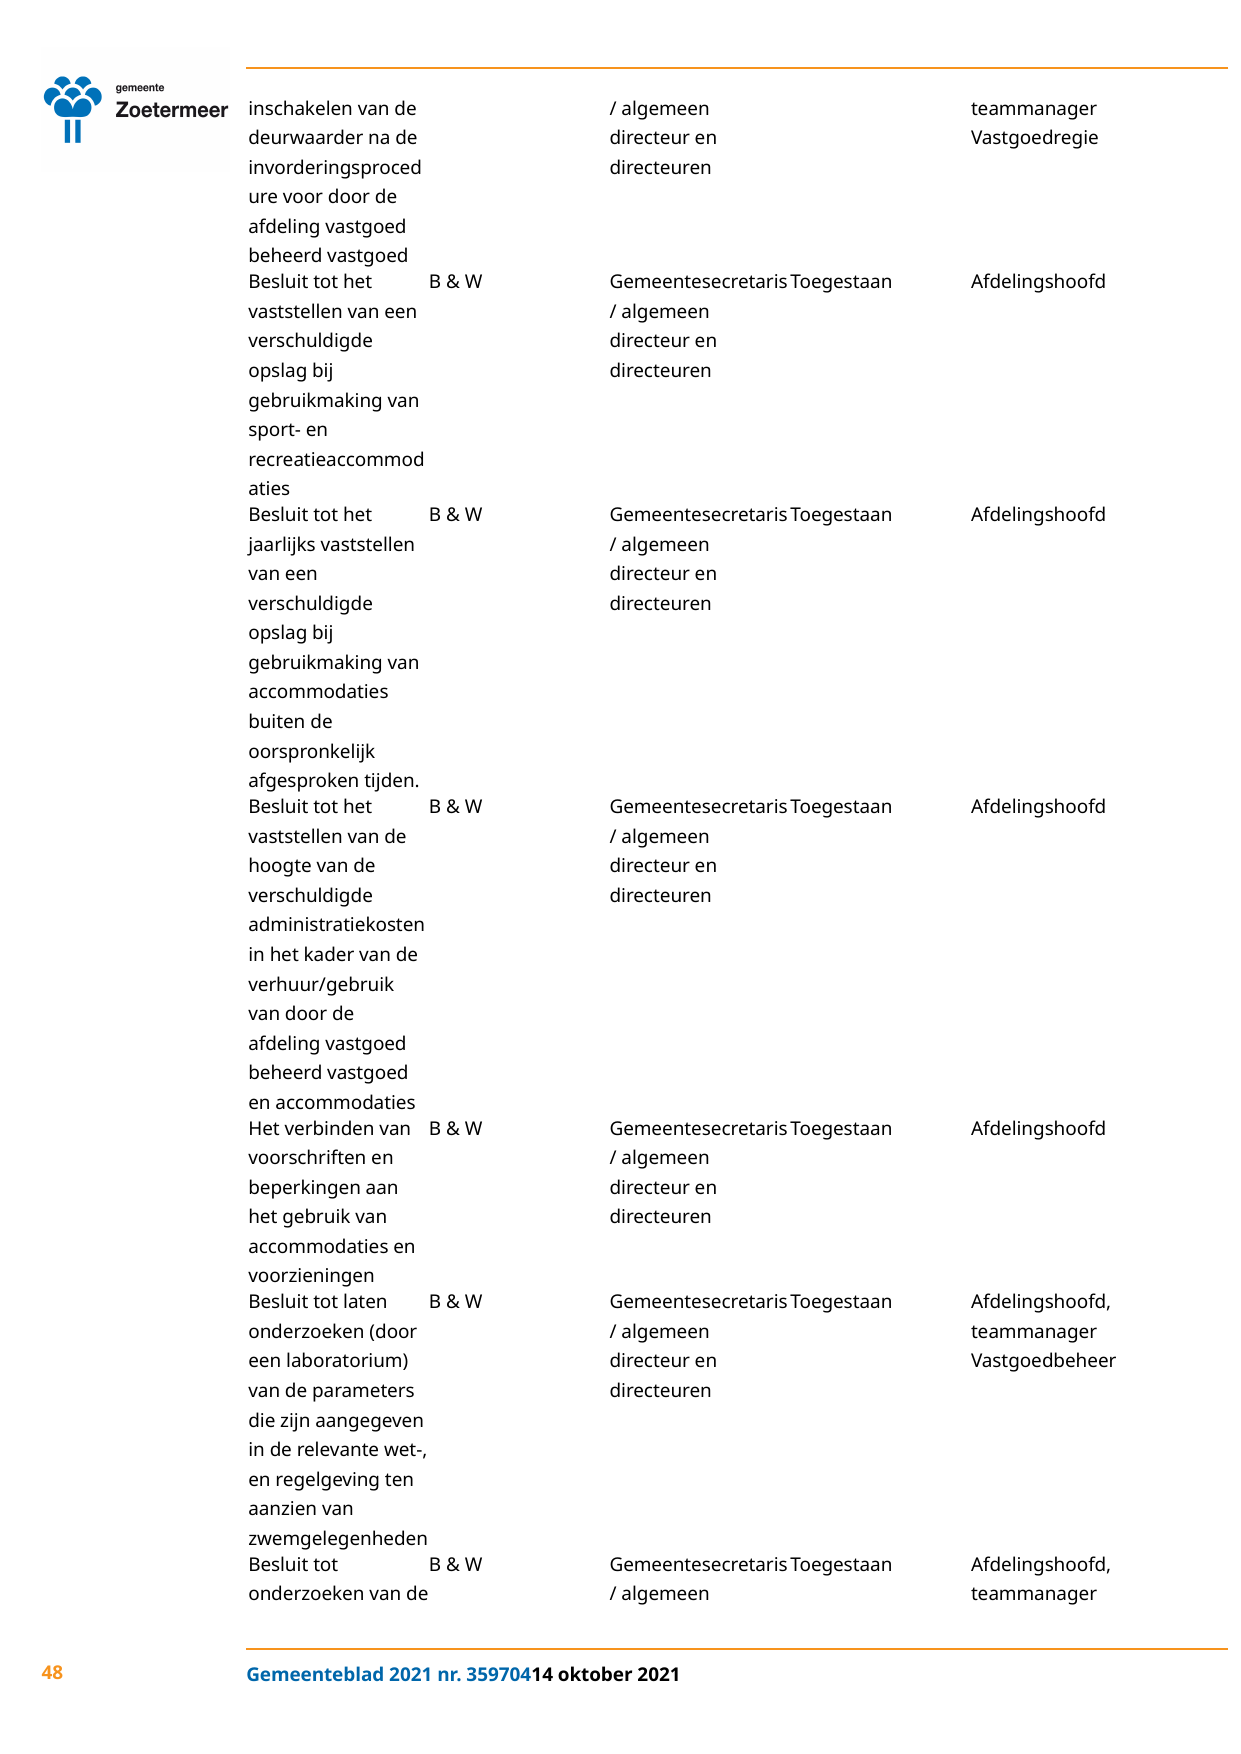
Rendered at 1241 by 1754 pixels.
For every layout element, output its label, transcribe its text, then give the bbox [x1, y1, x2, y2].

table_cell Toegestaan [790, 1551, 971, 1606]
table_cell B & W [429, 1115, 609, 1288]
table_cell [790, 95, 971, 268]
table_cell Afdelingshoofd, teammanager Vastgoedbeheer [971, 1289, 1152, 1551]
table_cell Besluit tot het vaststellen van de hoogte van de verschuldigde administratiekosten in het kader van de verhuur/gebruik van door de afdeling vastgoed beheerd vastgoed en accommodaties [248, 793, 429, 1115]
table_cell B & W [429, 501, 609, 793]
table_cell Gemeentesecretaris/ algemeen directeur en directeuren [609, 1115, 790, 1288]
table_cell Gemeentesecretaris/ algemeen directeur en directeuren [609, 501, 790, 793]
table_cell B & W [429, 269, 609, 501]
table_cell Afdelingshoofd [971, 269, 1152, 501]
table_cell Toegestaan [790, 501, 971, 793]
table_cell Besluit tot het vaststellen van een verschuldigde opslag bij gebruikmaking van sport- en recreatieaccommodaties [248, 269, 429, 501]
table_cell / algemeen directeur en directeuren [609, 95, 790, 268]
table_cell Toegestaan [790, 793, 971, 1115]
table_cell Het verbinden van voorschriften en beperkingen aan het gebruik van accommodaties en voorzieningen [248, 1115, 429, 1288]
table_cell Gemeentesecretaris/ algemeen directeur en directeuren [609, 1289, 790, 1551]
table_cell Gemeentesecretaris/ algemeen directeur en directeuren [609, 269, 790, 501]
table_cell Afdelingshoofd [971, 501, 1152, 793]
table_cell Besluit tot onderzoeken van de [248, 1551, 429, 1606]
table_cell B & W [429, 1551, 609, 1606]
table_cell teammanager Vastgoedregie [971, 95, 1152, 268]
table_cell inschakelen van de deurwaarder na de invorderingsprocedure voor door de afdeling vastgoed beheerd vastgoed [248, 95, 429, 268]
table_cell Afdelingshoofd [971, 793, 1152, 1115]
picture [41, 47, 231, 172]
table_cell Afdelingshoofd [971, 1115, 1152, 1288]
table_cell Toegestaan [790, 1115, 971, 1288]
table_cell Gemeentesecretaris/ algemeen directeur en directeuren [609, 793, 790, 1115]
table_cell Besluit tot laten onderzoeken (door een laboratorium) van de parameters die zijn aangegeven in de relevante wet-, en regelgeving ten aanzien van zwemgelegenheden [248, 1289, 429, 1551]
table_cell Toegestaan [790, 269, 971, 501]
table_cell B & W [429, 1289, 609, 1551]
table_cell Gemeentesecretaris/ algemeen [609, 1551, 790, 1606]
table_cell Toegestaan [790, 1289, 971, 1551]
table_cell [429, 95, 609, 268]
table_cell B & W [429, 793, 609, 1115]
table_cell Afdelingshoofd, teammanager [971, 1551, 1152, 1606]
table_cell Besluit tot het jaarlijks vaststellen van een verschuldigde opslag bij gebruikmaking van accommodaties buiten de oorspronkelijk afgesproken tijden. [248, 501, 429, 793]
